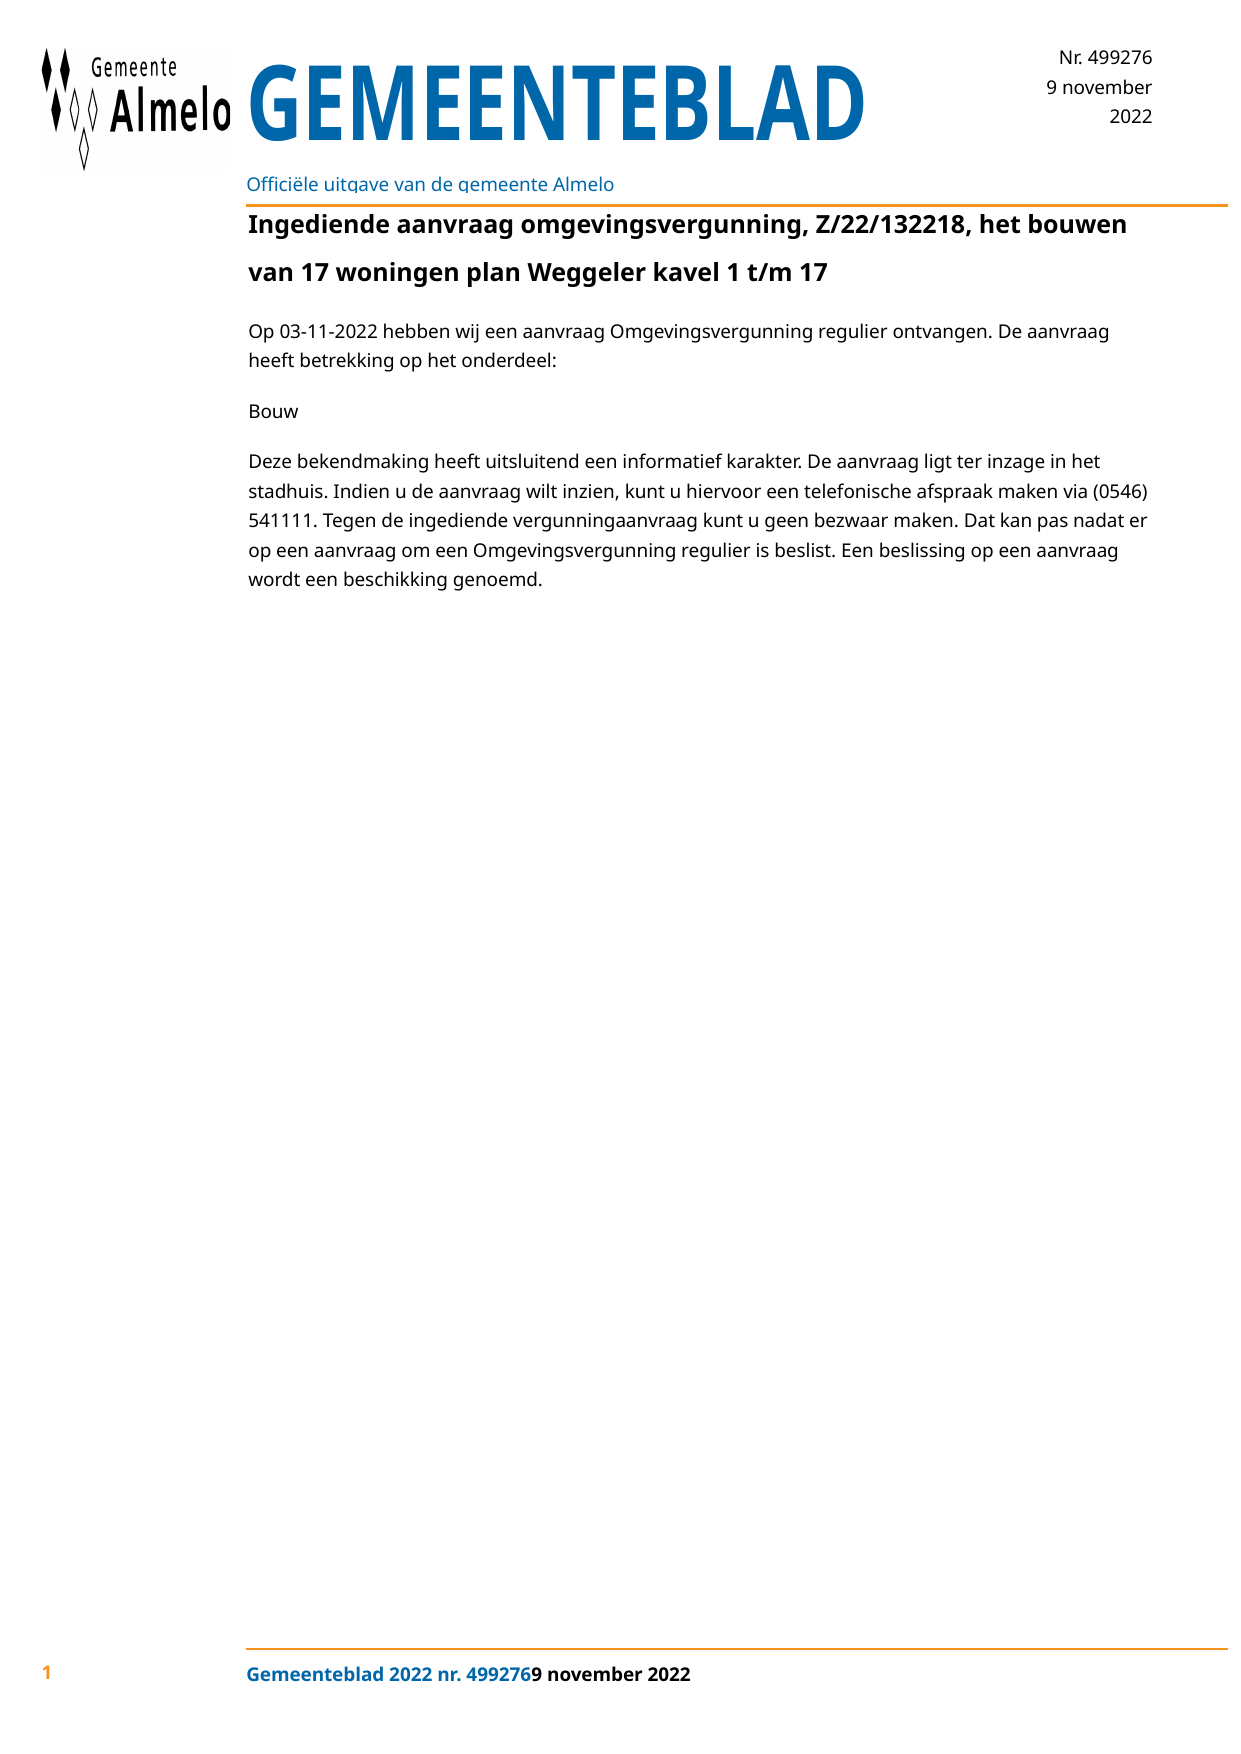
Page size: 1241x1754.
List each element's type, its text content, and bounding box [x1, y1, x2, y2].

text Deze bekendmaking heeft uitsluitend een informatief karakter. De aanvraag ligt ter inzage in het stadhuis. Indien u de aanvraag wilt inzien, kunt u hiervoor een telefonische afspraak maken via (0546) 541111. Tegen de ingediende vergunningaanvraag kunt u geen bezwaar maken. Dat kan pas nadat er op een aanvraag om een Omgevingsvergunning regulier is beslist. Een beslissing op een aanvraag wordt een beschikking genoemd. [248, 448, 1152, 592]
text Op 03-11-2022 hebben wij een aanvraag Omgevingsvergunning regulier ontvangen. De aanvraag heeft betrekking op het onderdeel: [248, 318, 1152, 373]
text Ingediende aanvraag omgevingsvergunning, Z/22/132218, het bouwen van 17 woningen plan Weggeler kavel 1 t/m 17 [248, 207, 1152, 288]
picture [41, 47, 231, 172]
text Bouw [248, 398, 1152, 424]
